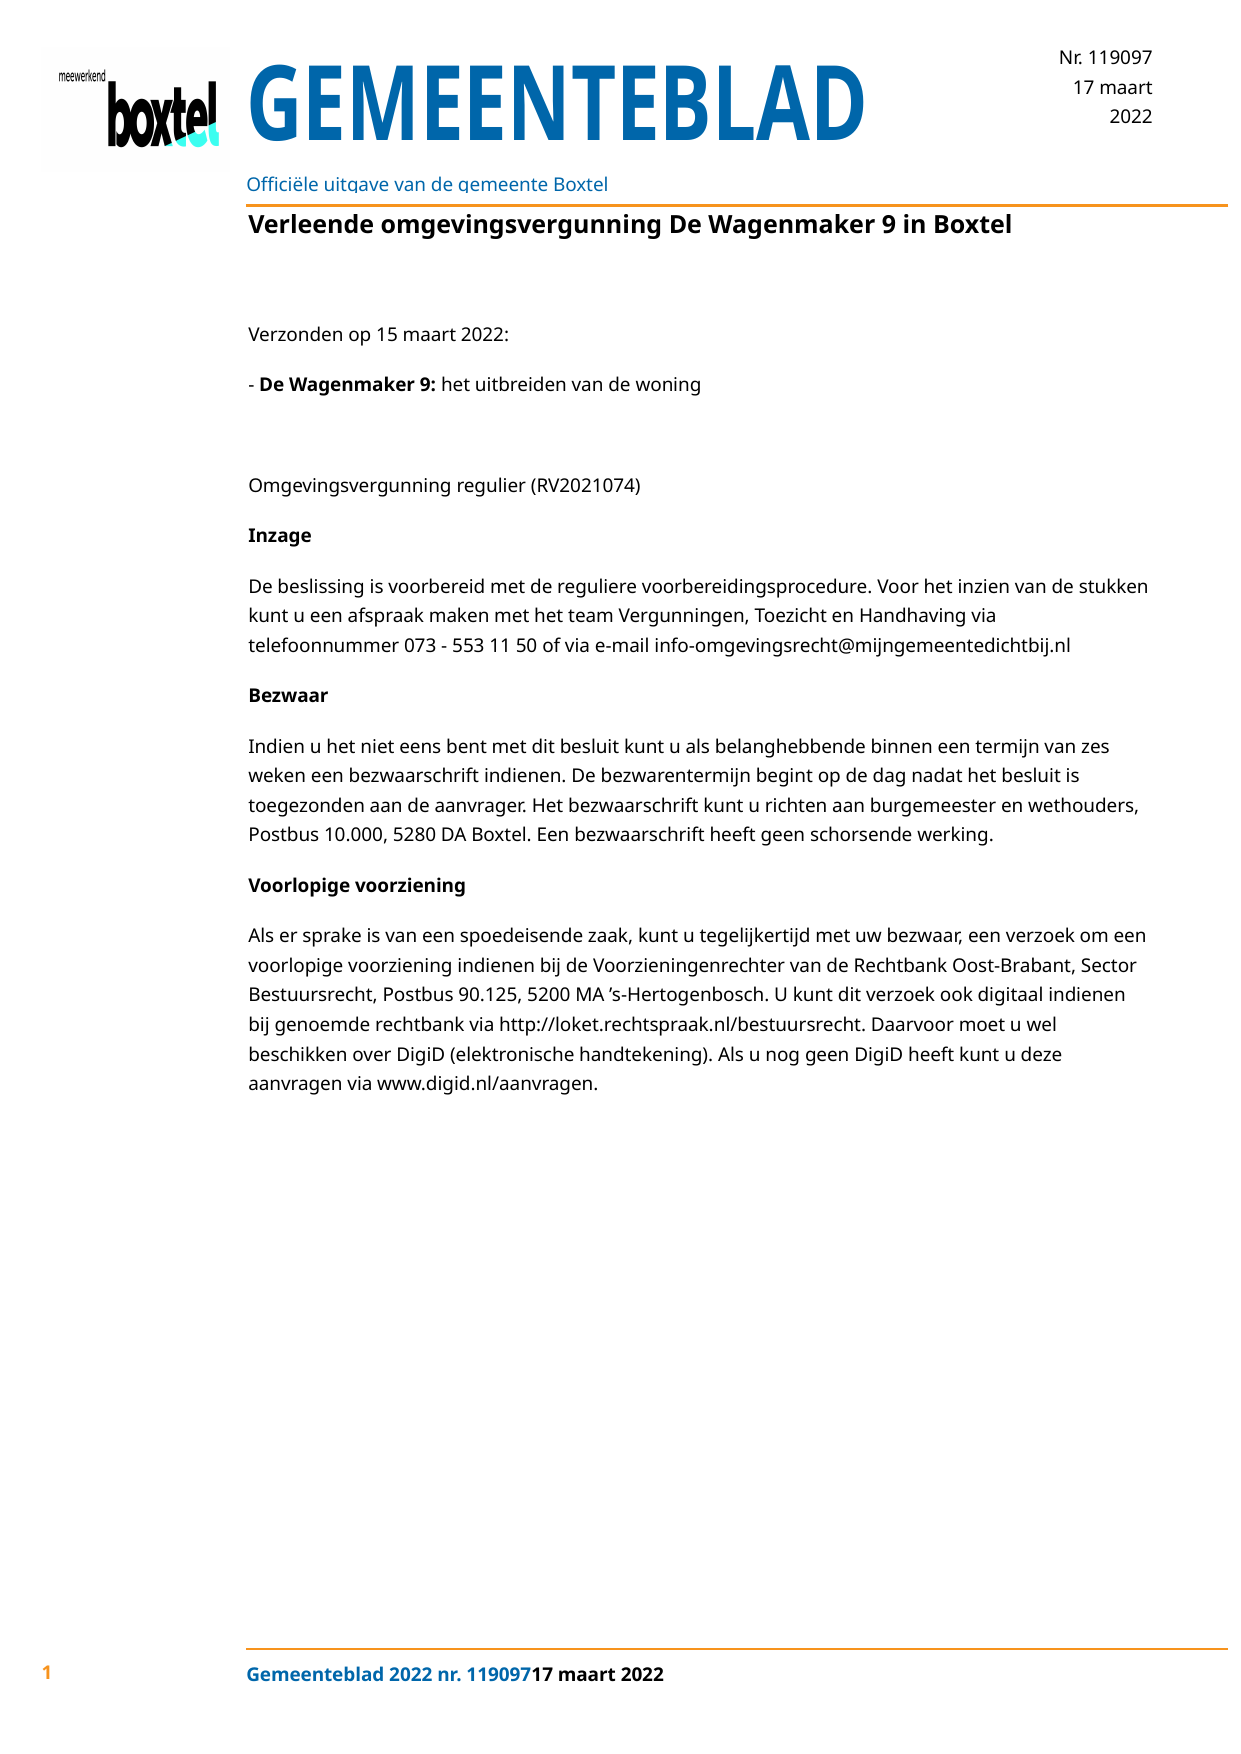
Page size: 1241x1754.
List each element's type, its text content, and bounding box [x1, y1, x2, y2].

text Inzage [248, 522, 1152, 548]
text Voorlopige voorziening [248, 872, 1152, 898]
text Verleende omgevingsvergunning De Wagenmaker 9 in Boxtel [248, 207, 1152, 241]
text Bezwaar [248, 682, 1152, 708]
text Als er sprake is van een spoedeisende zaak, kunt u tegelijkertijd met uw bezwaar, een verzoek om een voorlopige voorziening indienen bij de Voorzieningenrechter van de Rechtbank Oost-Brabant, Sector Bestuursrecht, Postbus 90.125, 5200 MA ’s-Hertogenbosch. U kunt dit verzoek ook digitaal indienen bij genoemde rechtbank via http://loket.rechtspraak.nl/bestuursrecht. Daarvoor moet u wel beschikken over DigiD (elektronische handtekening). Als u nog geen DigiD heeft kunt u deze aanvragen via www.digid.nl/aanvragen. [248, 922, 1152, 1096]
text De beslissing is voorbereid met de reguliere voorbereidingsprocedure. Voor het inzien van de stukken kunt u een afspraak maken met het team Vergunningen, Toezicht en Handhaving via telefoonnummer 073 - 553 11 50 of via e-mail info-omgevingsrecht@mijngemeentedichtbij.nl [248, 573, 1152, 658]
text Indien u het niet eens bent met dit besluit kunt u als belanghebbende binnen een termijn van zes weken een bezwaarschrift indienen. De bezwarentermijn begint op de dag nadat het besluit is toegezonden aan de aanvrager. Het bezwaarschrift kunt u richten aan burgemeester en wethouders, Postbus 10.000, 5280 DA Boxtel. Een bezwaarschrift heeft geen schorsende werking. [248, 733, 1152, 847]
text - De Wagenmaker 9: het uitbreiden van de woning [248, 371, 1152, 397]
picture [41, 47, 231, 172]
text Omgevingsvergunning regulier (RV2021074) [248, 472, 1152, 498]
text Verzonden op 15 maart 2022: [248, 321, 1152, 346]
